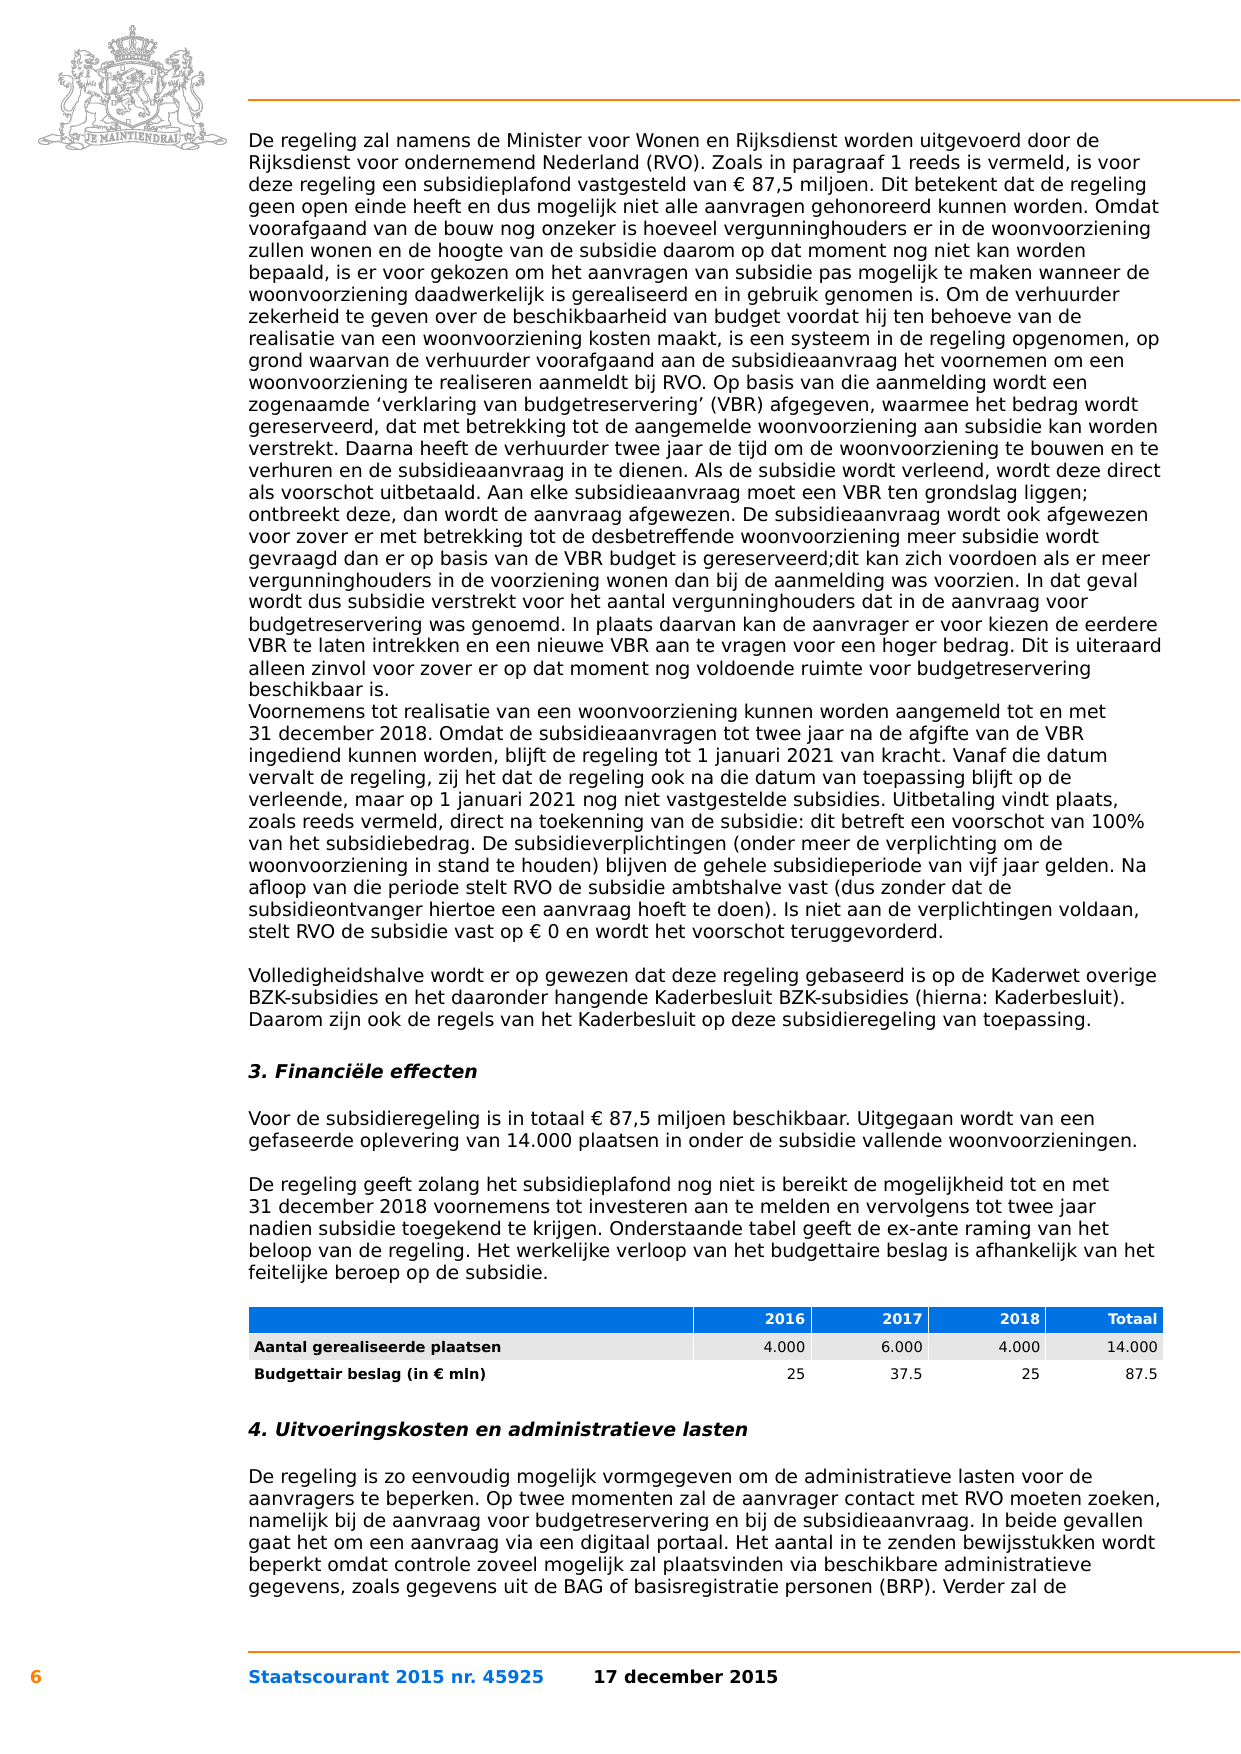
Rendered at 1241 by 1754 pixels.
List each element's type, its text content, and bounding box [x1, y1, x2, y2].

text Voornemens tot realisatie van een woonvoorziening kunnen worden aangemeld tot en met 31 december 2018. Omdat de subsidieaanvragen tot twee jaar na de afgifte van de VBR ingediend kunnen worden, blijft de regeling tot 1 januari 2021 van kracht. Vanaf die datum vervalt de regeling, zij het dat de regeling ook na die datum van toepassing blijft op de verleende, maar op 1 januari 2021 nog niet vastgestelde subsidies. Uitbetaling vindt plaats, zoals reeds vermeld, direct na toekenning van de subsidie: dit betreft een voorschot van 100% van het subsidiebedrag. De subsidieverplichtingen (onder meer de verplichting om de woonvoorziening in stand te houden) blijven de gehele subsidieperiode van vijf jaar gelden. Na afloop van die periode stelt RVO de subsidie ambtshalve vast (dus zonder dat de subsidieontvanger hiertoe een aanvraag hoeft te doen). Is niet aan de verplichtingen voldaan, stelt RVO de subsidie vast op € 0 en wordt het voorschot teruggevorderd. [248, 701, 1163, 943]
text Voor de subsidieregeling is in totaal € 87,5 miljoen beschikbaar. Uitgegaan wordt van een gefaseerde oplevering van 14.000 plaatsen in onder de subsidie vallende woonvoorzieningen. [248, 1108, 1163, 1152]
table_header 2017 [812, 1307, 928, 1333]
table_cell 87.5 [1046, 1361, 1163, 1388]
table_cell Aantal gerealiseerde plaatsen [249, 1334, 693, 1360]
table_cell 25 [694, 1361, 811, 1388]
table_cell Budgettair beslag (in € mln) [249, 1361, 693, 1388]
text De regeling is zo eenvoudig mogelijk vormgegeven om de administratieve lasten voor de aanvragers te beperken. Op twee momenten zal de aanvrager contact met RVO moeten zoeken, namelijk bij de aanvraag voor budgetreservering en bij de subsidieaanvraag. In beide gevallen gaat het om een aanvraag via een digitaal portaal. Het aantal in te zenden bewijsstukken wordt beperkt omdat controle zoveel mogelijk zal plaatsvinden via beschikbare administratieve gegevens, zoals gegevens uit de BAG of basisregistratie personen (BRP). Verder zal de [248, 1466, 1163, 1598]
text De regeling geeft zolang het subsidieplafond nog niet is bereikt de mogelijkheid tot en met 31 december 2018 voornemens tot investeren aan te melden en vervolgens tot twee jaar nadien subsidie toegekend te krijgen. Onderstaande tabel geeft de ex-ante raming van het beloop van de regeling. Het werkelijke verloop van het budgettaire beslag is afhankelijk van het feitelijke beroep op de subsidie. [248, 1174, 1163, 1284]
table_header [249, 1307, 693, 1333]
table_header Totaal [1046, 1307, 1163, 1333]
subtitle 3. Financiële effecten [248, 1061, 1163, 1083]
table_cell 4.000 [694, 1334, 811, 1360]
table_header 2018 [929, 1307, 1045, 1333]
table_header 2016 [694, 1307, 811, 1333]
table_cell 14.000 [1046, 1334, 1163, 1360]
text De regeling zal namens de Minister voor Wonen en Rijksdienst worden uitgevoerd door de Rijksdienst voor ondernemend Nederland (RVO). Zoals in paragraaf 1 reeds is vermeld, is voor deze regeling een subsidieplafond vastgesteld van € 87,5 miljoen. Dit betekent dat de regeling geen open einde heeft en dus mogelijk niet alle aanvragen gehonoreerd kunnen worden. Omdat voorafgaand van de bouw nog onzeker is hoeveel vergunninghouders er in de woonvoorziening zullen wonen en de hoogte van de subsidie daarom op dat moment nog niet kan worden bepaald, is er voor gekozen om het aanvragen van subsidie pas mogelijk te maken wanneer de woonvoorziening daadwerkelijk is gerealiseerd en in gebruik genomen is. Om de verhuurder zekerheid te geven over de beschikbaarheid van budget voordat hij ten behoeve van de realisatie van een woonvoorziening kosten maakt, is een systeem in de regeling opgenomen, op grond waarvan de verhuurder voorafgaand aan de subsidieaanvraag het voornemen om een woonvoorziening te realiseren aanmeldt bij RVO. Op basis van die aanmelding wordt een zogenaamde ‘verklaring van budgetreservering’ (VBR) afgegeven, waarmee het bedrag wordt gereserveerd, dat met betrekking tot de aangemelde woonvoorziening aan subsidie kan worden verstrekt. Daarna heeft de verhuurder twee jaar de tijd om de woonvoorziening te bouwen en te verhuren en de subsidieaanvraag in te dienen. Als de subsidie wordt verleend, wordt deze direct als voorschot uitbetaald. Aan elke subsidieaanvraag moet een VBR ten grondslag liggen; ontbreekt deze, dan wordt de aanvraag afgewezen. De subsidieaanvraag wordt ook afgewezen voor zover er met betrekking tot de desbetreffende woonvoorziening meer subsidie wordt gevraagd dan er op basis van de VBR budget is gereserveerd;dit kan zich voordoen als er meer vergunninghouders in de voorziening wonen dan bij de aanmelding was voorzien. In dat geval wordt dus subsidie verstrekt voor het aantal vergunninghouders dat in de aanvraag voor budgetreservering was genoemd. In plaats daarvan kan de aanvrager er voor kiezen de eerdere VBR te laten intrekken en een nieuwe VBR aan te vragen voor een hoger bedrag. Dit is uiteraard alleen zinvol voor zover er op dat moment nog voldoende ruimte voor budgetreservering beschikbaar is. [248, 130, 1163, 701]
text Volledigheidshalve wordt er op gewezen dat deze regeling gebaseerd is op de Kaderwet overige BZK-subsidies en het daaronder hangende Kaderbesluit BZK-subsidies (hierna: Kaderbesluit). Daarom zijn ook de regels van het Kaderbesluit op deze subsidieregeling van toepassing. [248, 965, 1163, 1031]
picture [38, 25, 227, 150]
table_cell 37.5 [812, 1361, 928, 1388]
table_cell 6.000 [812, 1334, 928, 1360]
table_cell 4.000 [929, 1334, 1045, 1360]
subtitle 4. Uitvoeringskosten en administratieve lasten [248, 1419, 1163, 1441]
table_cell 25 [929, 1361, 1045, 1388]
